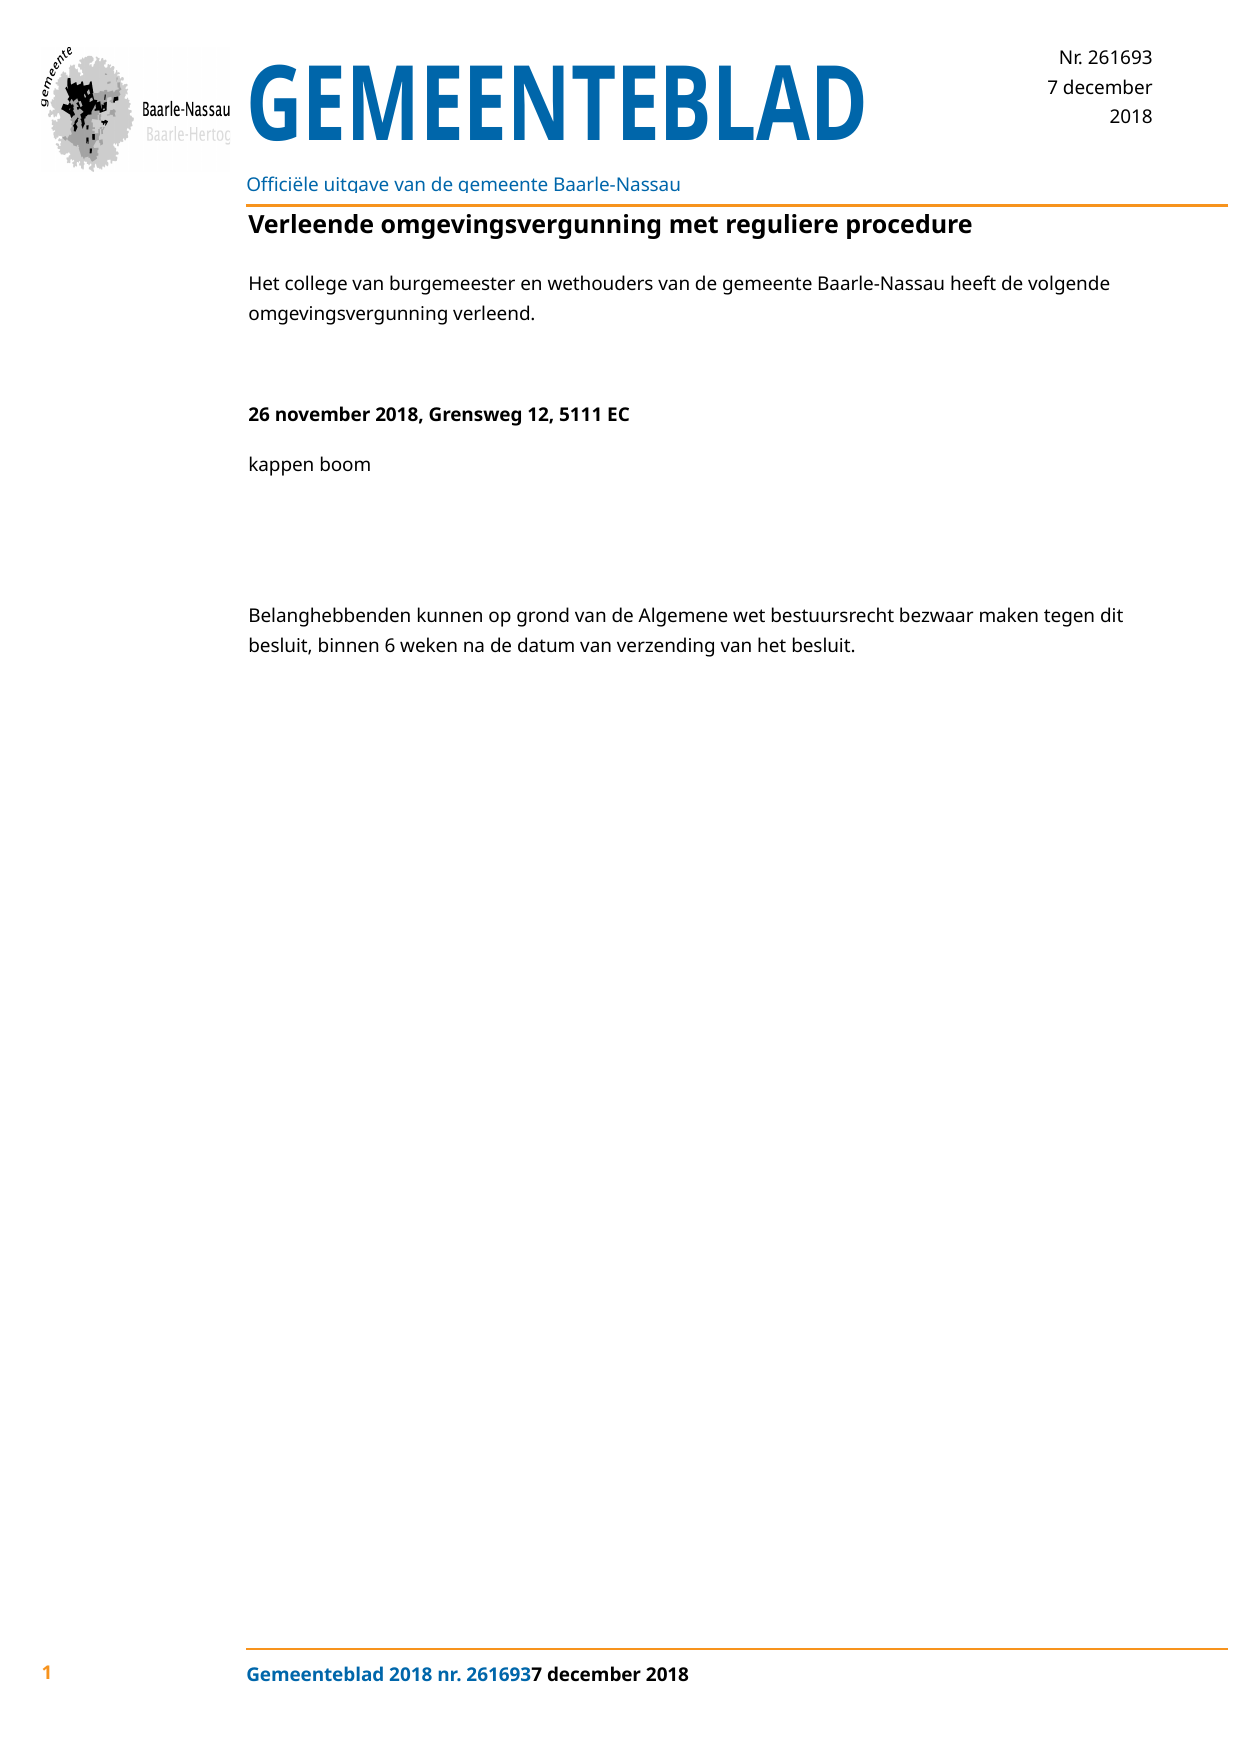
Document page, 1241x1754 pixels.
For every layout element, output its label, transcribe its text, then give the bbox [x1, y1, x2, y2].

text Verleende omgevingsvergunning met reguliere procedure [248, 207, 1152, 241]
text Het college van burgemeester en wethouders van de gemeente Baarle-Nassau heeft de volgende omgevingsvergunning verleend. [248, 270, 1152, 326]
text Belanghebbenden kunnen op grond van de Algemene wet bestuursrecht bezwaar maken tegen dit besluit, binnen 6 weken na de datum van verzending van het besluit. [248, 602, 1152, 658]
text 26 november 2018, Grensweg 12, 5111 EC [248, 401, 1152, 426]
picture [41, 47, 231, 172]
text kappen boom [248, 451, 1152, 477]
